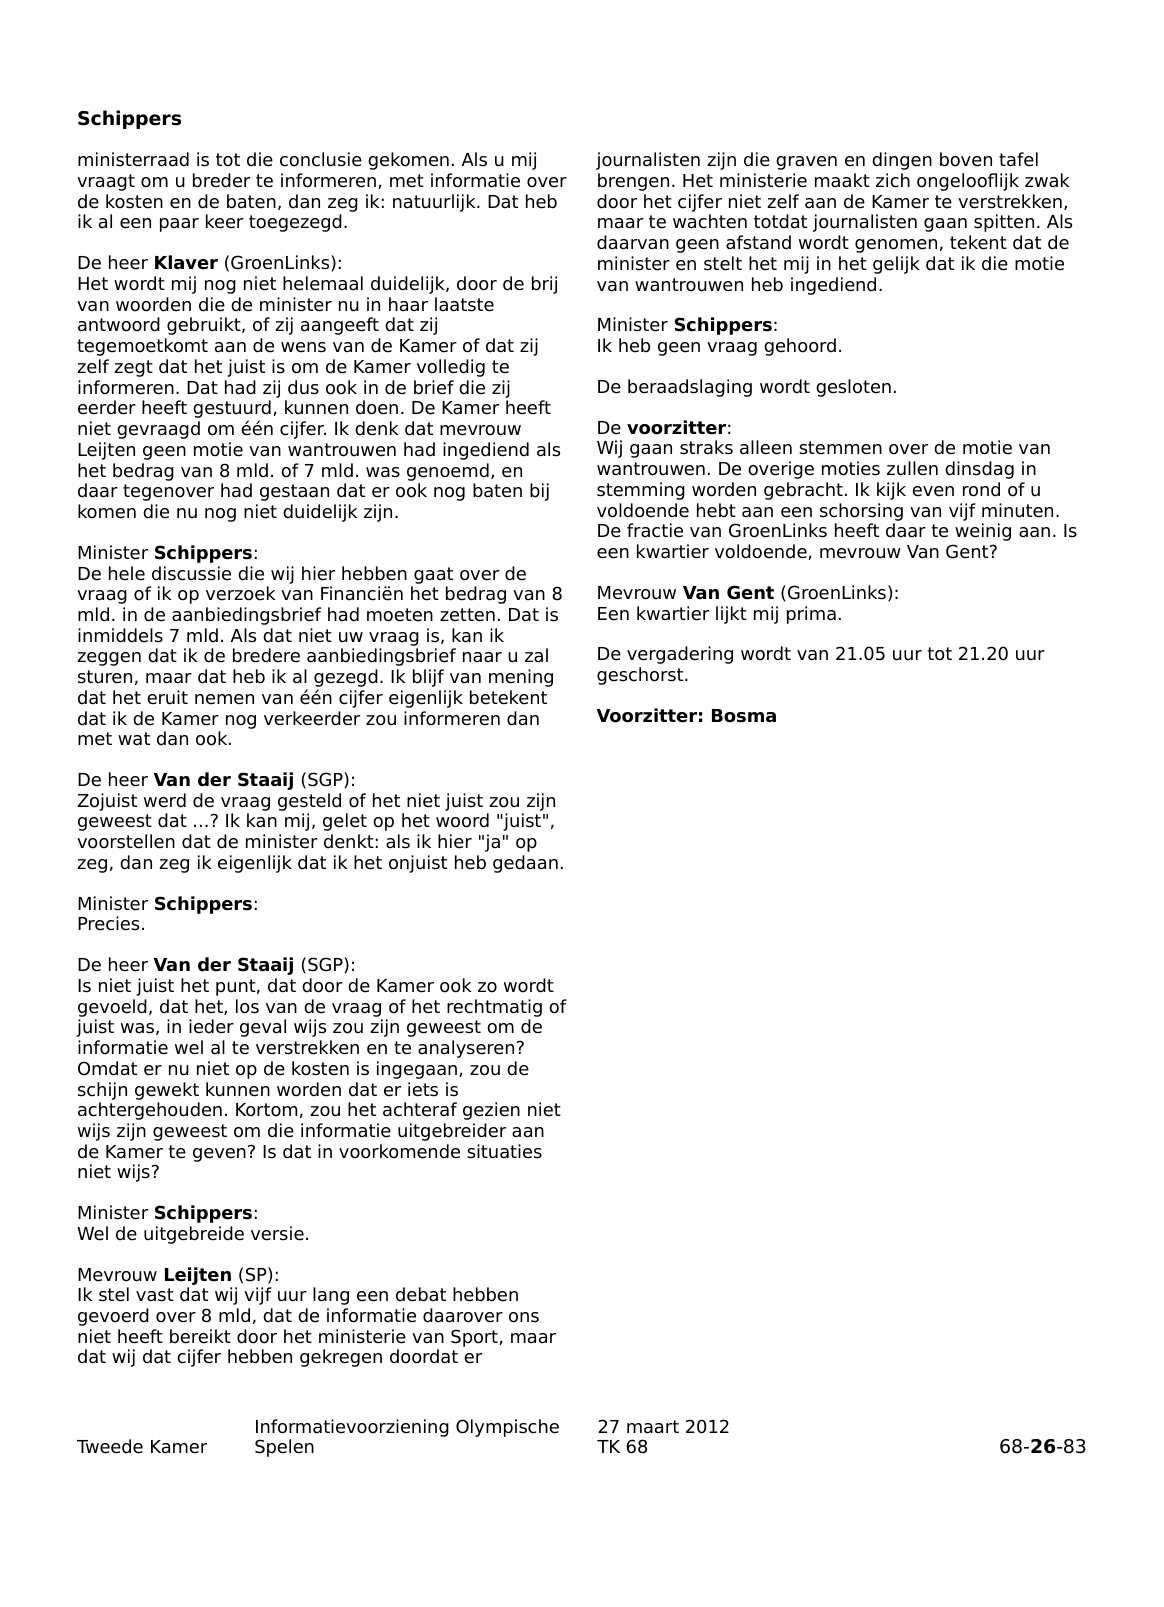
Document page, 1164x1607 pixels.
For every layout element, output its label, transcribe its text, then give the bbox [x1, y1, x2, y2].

text De voorzitter: [596, 417, 1087, 438]
text De heer Van der Staaij (SGP): [77, 770, 567, 791]
text Wel de uitgebreide versie. [77, 1224, 567, 1244]
text De beraadslaging wordt gesloten. [596, 377, 1087, 397]
text Precies. [77, 914, 567, 935]
text Voorzitter: Bosma [596, 706, 1087, 726]
text De hele discussie die wij hier hebben gaat over de vraag of ik op verzoek van Financiën het bedrag van 8 mld. in de aanbiedingsbrief had moeten zetten. Dat is inmiddels 7 mld. Als dat niet uw vraag is, kan ik zeggen dat ik de bredere aanbiedingsbrief naar u zal sturen, maar dat heb ik al gezegd. Ik blijf van mening dat het eruit nemen van één cijfer eigenlijk betekent dat ik de Kamer nog verkeerder zou informeren dan met wat dan ook. [77, 563, 567, 750]
text De vergadering wordt van 21.05 uur tot 21.20 uur geschorst. [596, 644, 1087, 686]
text Minister Schippers: [77, 543, 567, 563]
text Ik heb geen vraag gehoord. [596, 336, 1087, 357]
text Mevrouw Van Gent (GroenLinks): [596, 583, 1087, 603]
text Wij gaan straks alleen stemmen over de motie van wantrouwen. De overige moties zullen dinsdag in stemming worden gebracht. Ik kijk even rond of u voldoende hebt aan een schorsing van vijf minuten. De fractie van GroenLinks heeft daar te weinig aan. Is een kwartier voldoende, mevrouw Van Gent? [596, 438, 1087, 563]
text Is niet juist het punt, dat door de Kamer ook zo wordt gevoeld, dat het, los van de vraag of het rechtmatig of juist was, in ieder geval wijs zou zijn geweest om de informatie wel al te verstrekken en te analyseren? Omdat er nu niet op de kosten is ingegaan, zou de schijn gewekt kunnen worden dat er iets is achtergehouden. Kortom, zou het achteraf gezien niet wijs zijn geweest om die informatie uitgebreider aan de Kamer te geven? Is dat in voorkomende situaties niet wijs? [77, 976, 567, 1183]
text De heer Klaver (GroenLinks): [77, 253, 567, 274]
text journalisten zijn die graven en dingen boven tafel brengen. Het ministerie maakt zich ongelooflijk zwak door het cijfer niet zelf aan de Kamer te verstrekken, maar te wachten totdat journalisten gaan spitten. Als daarvan geen afstand wordt genomen, tekent dat de minister en stelt het mij in het gelijk dat ik die motie van wantrouwen heb ingediend. [596, 150, 1087, 295]
text Minister Schippers: [77, 1203, 567, 1224]
text Minister Schippers: [77, 893, 567, 914]
text Het wordt mij nog niet helemaal duidelijk, door de brij van woorden die de minister nu in haar laatste antwoord gebruikt, of zij aangeeft dat zij tegemoetkomt aan de wens van de Kamer of dat zij zelf zegt dat het juist is om de Kamer volledig te informeren. Dat had zij dus ook in de brief die zij eerder heeft gestuurd, kunnen doen. De Kamer heeft niet gevraagd om één cijfer. Ik denk dat mevrouw Leijten geen motie van wantrouwen had ingediend als het bedrag van 8 mld. of 7 mld. was genoemd, en daar tegenover had gestaan dat er ook nog baten bij komen die nu nog niet duidelijk zijn. [77, 274, 567, 523]
text Zojuist werd de vraag gesteld of het niet juist zou zijn geweest dat ...? Ik kan mij, gelet op het woord "juist", voorstellen dat de minister denkt: als ik hier "ja" op zeg, dan zeg ik eigenlijk dat ik het onjuist heb gedaan. [77, 791, 567, 873]
text De heer Van der Staaij (SGP): [77, 955, 567, 976]
text Ik stel vast dat wij vijf uur lang een debat hebben gevoerd over 8 mld, dat de informatie daarover ons niet heeft bereikt door het ministerie van Sport, maar dat wij dat cijfer hebben gekregen doordat er [77, 1285, 567, 1368]
text ministerraad is tot die conclusie gekomen. Als u mij vraagt om u breder te informeren, met informatie over de kosten en de baten, dan zeg ik: natuurlijk. Dat heb ik al een paar keer toegezegd. [77, 150, 567, 233]
text Een kwartier lijkt mij prima. [596, 603, 1087, 624]
text Mevrouw Leijten (SP): [77, 1264, 567, 1285]
text Minister Schippers: [596, 315, 1087, 336]
